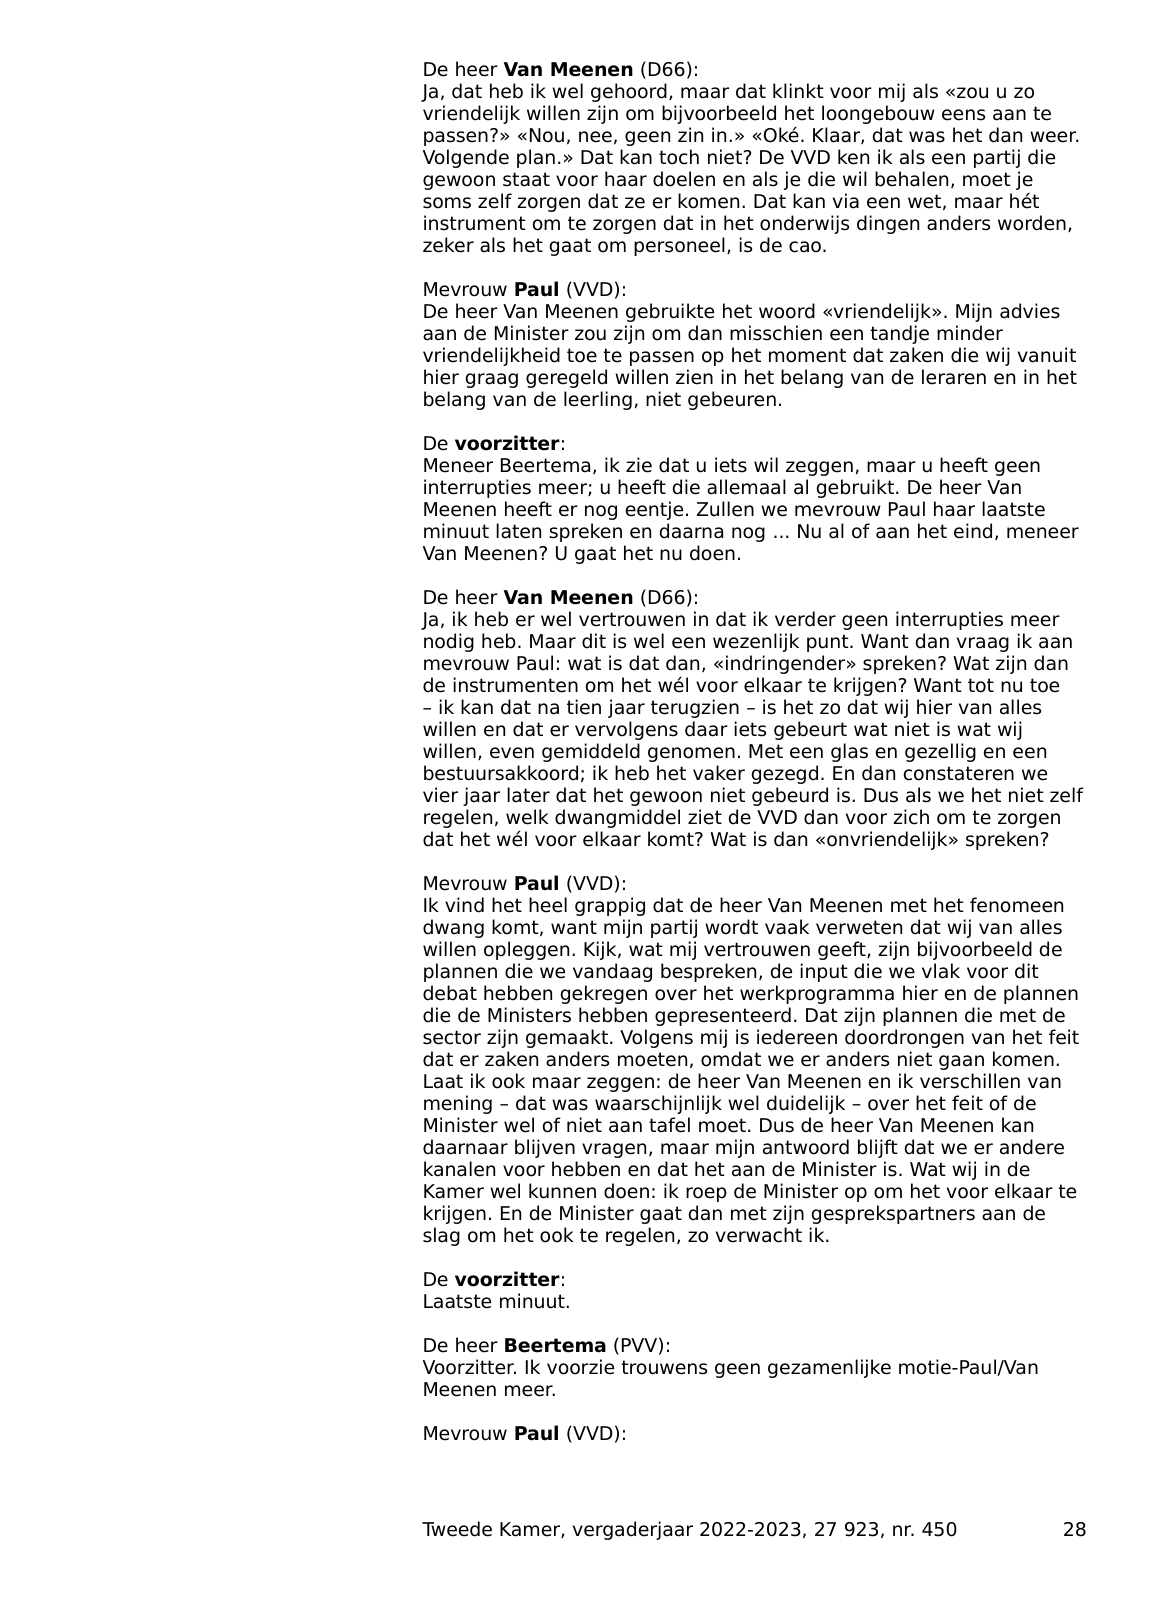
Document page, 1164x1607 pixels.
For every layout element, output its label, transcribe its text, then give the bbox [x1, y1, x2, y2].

text Mevrouw Paul (VVD): [422, 873, 1087, 895]
text De heer Beertema (PVV): [422, 1335, 1087, 1357]
text De heer Van Meenen gebruikte het woord «vriendelijk». Mijn advies aan de Minister zou zijn om dan misschien een tandje minder vriendelijkheid toe te passen op het moment dat zaken die wij vanuit hier graag geregeld willen zien in het belang van de leraren en in het belang van de leerling, niet gebeuren. [422, 301, 1087, 411]
text De voorzitter: [422, 433, 1087, 455]
text Ik vind het heel grappig dat de heer Van Meenen met het fenomeen dwang komt, want mijn partij wordt vaak verweten dat wij van alles willen opleggen. Kijk, wat mij vertrouwen geeft, zijn bijvoorbeeld de plannen die we vandaag bespreken, de input die we vlak voor dit debat hebben gekregen over het werkprogramma hier en de plannen die de Ministers hebben gepresenteerd. Dat zijn plannen die met de sector zijn gemaakt. Volgens mij is iedereen doordrongen van het feit dat er zaken anders moeten, omdat we er anders niet gaan komen. Laat ik ook maar zeggen: de heer Van Meenen en ik verschillen van mening – dat was waarschijnlijk wel duidelijk – over het feit of de Minister wel of niet aan tafel moet. Dus de heer Van Meenen kan daarnaar blijven vragen, maar mijn antwoord blijft dat we er andere kanalen voor hebben en dat het aan de Minister is. Wat wij in de Kamer wel kunnen doen: ik roep de Minister op om het voor elkaar te krijgen. En de Minister gaat dan met zijn gesprekspartners aan de slag om het ook te regelen, zo verwacht ik. [422, 895, 1087, 1247]
text Meneer Beertema, ik zie dat u iets wil zeggen, maar u heeft geen interrupties meer; u heeft die allemaal al gebruikt. De heer Van Meenen heeft er nog eentje. Zullen we mevrouw Paul haar laatste minuut laten spreken en daarna nog ... Nu al of aan het eind, meneer Van Meenen? U gaat het nu doen. [422, 455, 1087, 565]
text Voorzitter. Ik voorzie trouwens geen gezamenlijke motie-Paul/Van Meenen meer. [422, 1357, 1087, 1401]
text De heer Van Meenen (D66): [422, 587, 1087, 609]
text De voorzitter: [422, 1269, 1087, 1291]
text De heer Van Meenen (D66): [422, 59, 1087, 81]
text Mevrouw Paul (VVD): [422, 279, 1087, 301]
text Ja, ik heb er wel vertrouwen in dat ik verder geen interrupties meer nodig heb. Maar dit is wel een wezenlijk punt. Want dan vraag ik aan mevrouw Paul: wat is dat dan, «indringender» spreken? Wat zijn dan de instrumenten om het wél voor elkaar te krijgen? Want tot nu toe – ik kan dat na tien jaar terugzien – is het zo dat wij hier van alles willen en dat er vervolgens daar iets gebeurt wat niet is wat wij willen, even gemiddeld genomen. Met een glas en gezellig en een bestuursakkoord; ik heb het vaker gezegd. En dan constateren we vier jaar later dat het gewoon niet gebeurd is. Dus als we het niet zelf regelen, welk dwangmiddel ziet de VVD dan voor zich om te zorgen dat het wél voor elkaar komt? Wat is dan «onvriendelijk» spreken? [422, 609, 1087, 851]
text Ja, dat heb ik wel gehoord, maar dat klinkt voor mij als «zou u zo vriendelijk willen zijn om bijvoorbeeld het loongebouw eens aan te passen?» «Nou, nee, geen zin in.» «Oké. Klaar, dat was het dan weer. Volgende plan.» Dat kan toch niet? De VVD ken ik als een partij die gewoon staat voor haar doelen en als je die wil behalen, moet je soms zelf zorgen dat ze er komen. Dat kan via een wet, maar hét instrument om te zorgen dat in het onderwijs dingen anders worden, zeker als het gaat om personeel, is de cao. [422, 81, 1087, 257]
text Laatste minuut. [422, 1291, 1087, 1313]
text Mevrouw Paul (VVD): [422, 1423, 1087, 1445]
